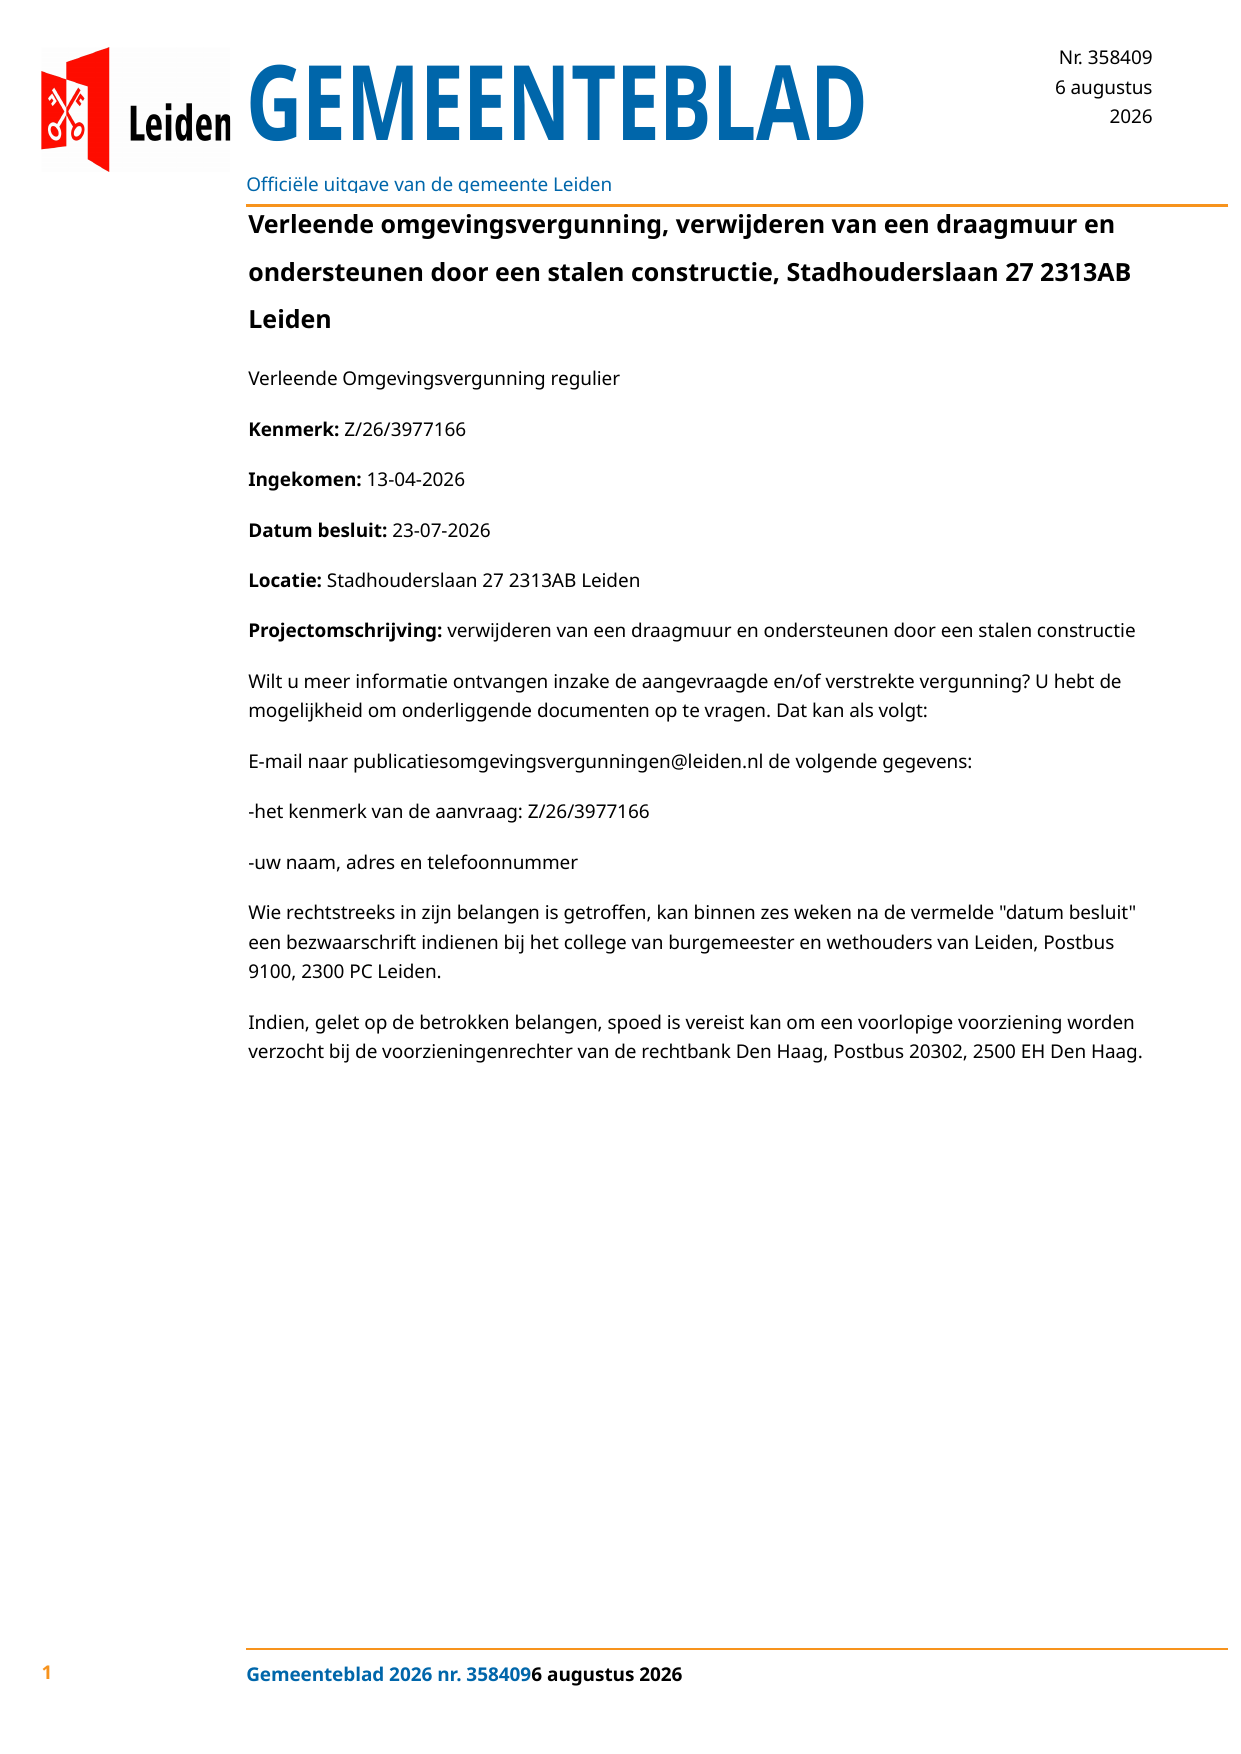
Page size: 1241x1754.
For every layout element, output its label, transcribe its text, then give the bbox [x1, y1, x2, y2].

text E-mail naar publicatiesomgevingsvergunningen@leiden.nl de volgende gegevens: [248, 748, 1152, 774]
text Ingekomen: 13-04-2026 [248, 466, 1152, 492]
picture [41, 47, 231, 172]
text Projectomschrijving: verwijderen van een draagmuur en ondersteunen door een stalen constructie [248, 618, 1152, 643]
text Wie rechtstreeks in zijn belangen is getroffen, kan binnen zes weken na de vermelde "datum besluit" een bezwaarschrift indienen bij het college van burgemeester en wethouders van Leiden, Postbus 9100, 2300 PC Leiden. [248, 899, 1152, 984]
text Wilt u meer informatie ontvangen inzake de aangevraagde en/of verstrekte vergunning? U hebt de mogelijkheid om onderliggende documenten op te vragen. Dat kan als volgt: [248, 668, 1152, 723]
text Verleende omgevingsvergunning, verwijderen van een draagmuur en ondersteunen door een stalen constructie, Stadhouderslaan 27 2313AB Leiden [248, 207, 1152, 336]
text Locatie: Stadhouderslaan 27 2313AB Leiden [248, 567, 1152, 593]
text Datum besluit: 23-07-2026 [248, 517, 1152, 542]
text Indien, gelet op de betrokken belangen, spoed is vereist kan om een voorlopige voorziening worden verzocht bij de voorzieningenrechter van de rechtbank Den Haag, Postbus 20302, 2500 EH Den Haag. [248, 1009, 1152, 1064]
text -uw naam, adres en telefoonnummer [248, 849, 1152, 874]
text -het kenmerk van de aanvraag: Z/26/3977166 [248, 798, 1152, 824]
text Verleende Omgevingsvergunning regulier [248, 366, 1152, 391]
text Kenmerk: Z/26/3977166 [248, 416, 1152, 442]
